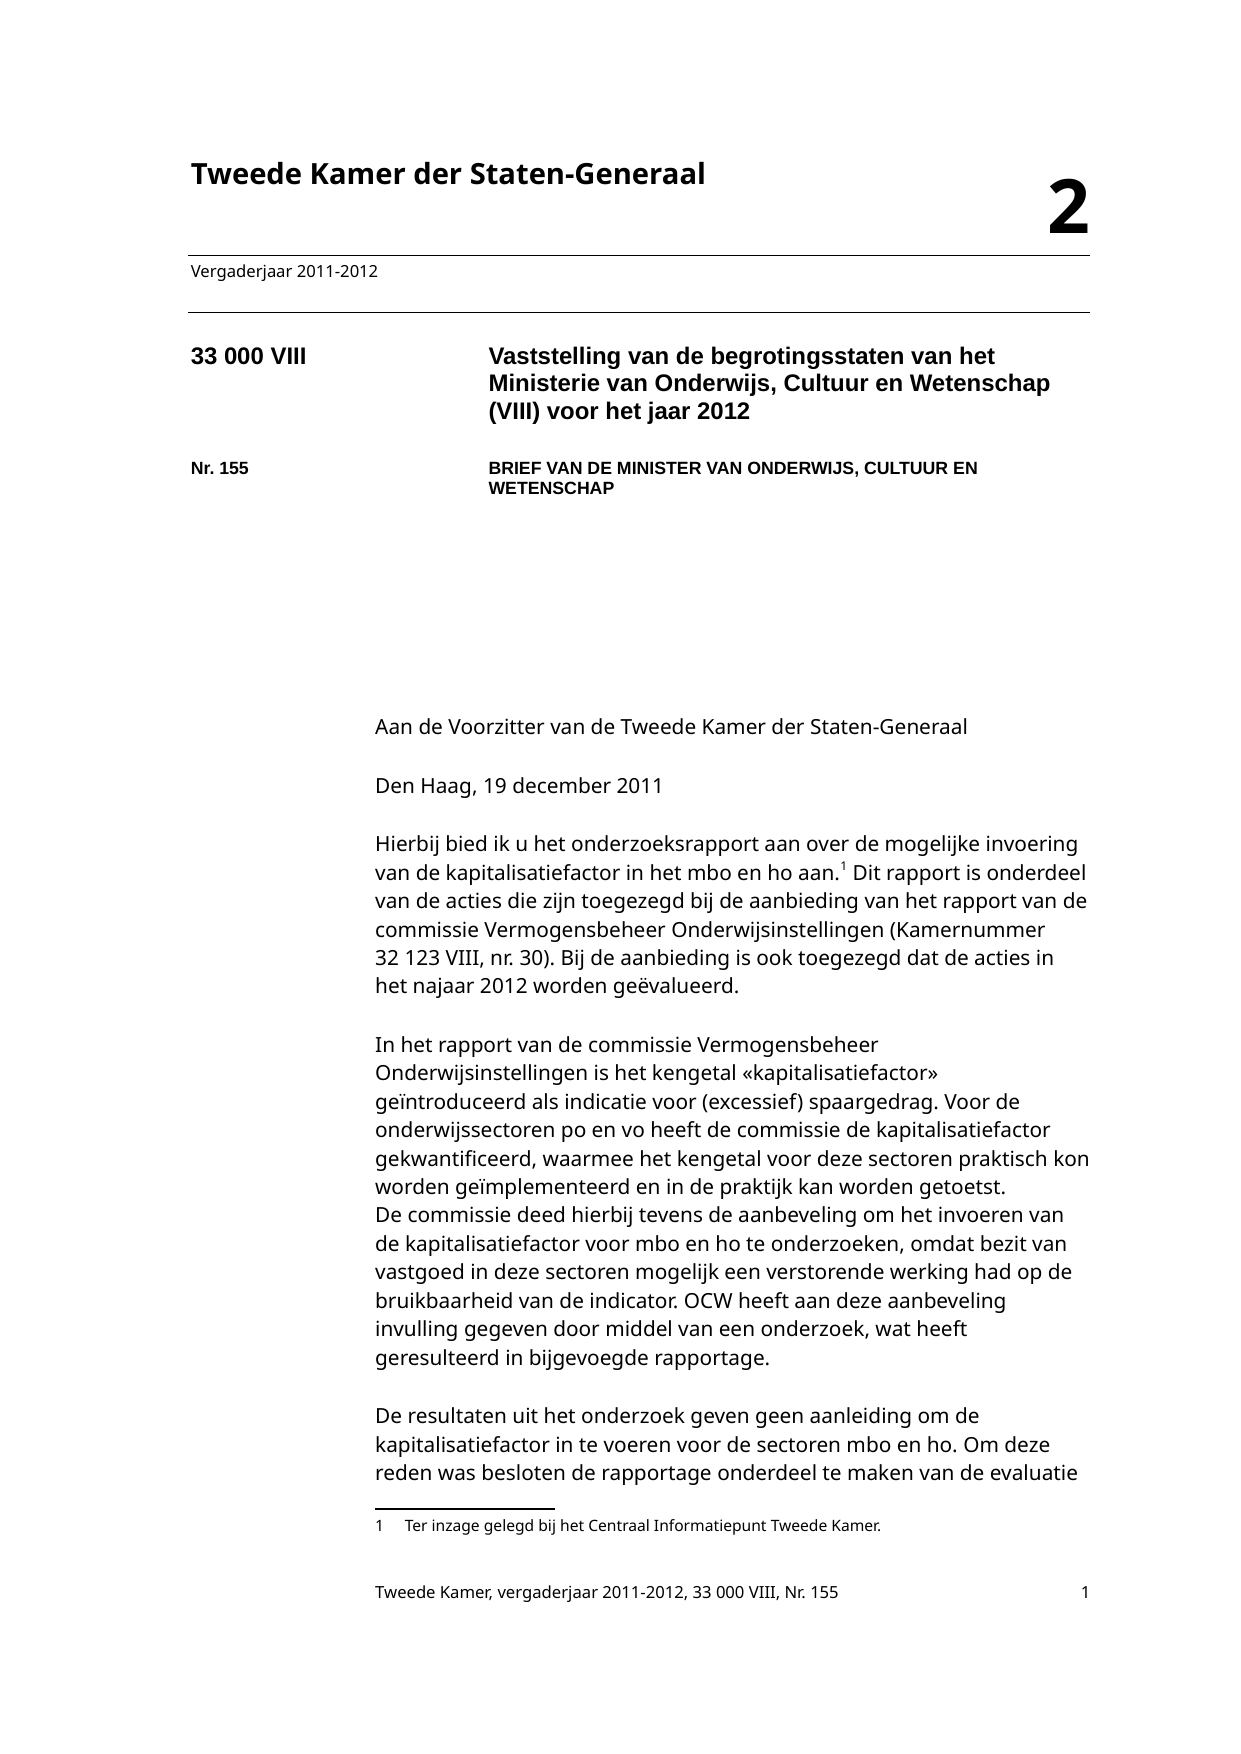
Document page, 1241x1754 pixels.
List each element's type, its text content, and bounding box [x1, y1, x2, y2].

table_cell 33 000 VIII [188, 339, 485, 454]
table_header 2 [910, 150, 1090, 255]
text In het rapport van de commissie Vermogensbeheer Onderwijsinstellingen is het kengetal «kapitalisatiefactor» geïntroduceerd als indicatie voor (excessief) spaargedrag. Voor de onderwijssectoren po en vo heeft de commissie de kapitalisatiefactor gekwantificeerd, waarmee het kengetal voor deze sectoren praktisch kon worden geïmplementeerd en in de praktijk kan worden getoetst. [375, 1030, 1090, 1201]
table_cell Nr. 155 [188, 455, 485, 594]
table_cell BRIEF VAN DE MINISTER VAN ONDERWIJS, CULTUUR EN WETENSCHAP [485, 455, 1090, 594]
table_cell [188, 313, 485, 339]
text Aan de Voorzitter van de Tweede Kamer der Staten-Generaal [375, 712, 1090, 741]
text Ter inzage gelegd bij het Centraal Informatiepunt Tweede Kamer. [375, 1508, 1090, 1536]
table_cell [485, 313, 1090, 339]
text De commissie deed hierbij tevens de aanbeveling om het invoeren van de kapitalisatiefactor voor mbo en ho te onderzoeken, omdat bezit van vastgoed in deze sectoren mogelijk een verstorende werking had op de bruikbaarheid van de indicator. OCW heeft aan deze aanbeveling invulling gegeven door middel van een onderzoek, wat heeft geresulteerd in bijgevoegde rapportage. [375, 1201, 1090, 1371]
table_cell Vergaderjaar 2011-2012 [188, 256, 485, 312]
table_cell [485, 256, 1090, 312]
table_header Tweede Kamer der Staten-Generaal [188, 150, 909, 255]
table_cell Vaststelling van de begrotingsstaten van het Ministerie van Onderwijs, Cultuur en Wetenschap (VIII) voor het jaar 2012 [485, 339, 1090, 454]
text Hierbij bied ik u het onderzoeksrapport aan over de mogelijke invoering van de kapitalisatiefactor in het mbo en ho aan. Dit rapport is onderdeel van de acties die zijn toegezegd bij de aanbieding van het rapport van de commissie Vermogensbeheer Onderwijsinstellingen (Kamernummer 32 123 VIII, nr. 30). Bij de aanbieding is ook toegezegd dat de acties in het najaar 2012 worden geëvalueerd. [375, 829, 1090, 1000]
text De resultaten uit het onderzoek geven geen aanleiding om de kapitalisatiefactor in te voeren voor de sectoren mbo en ho. Om deze reden was besloten de rapportage onderdeel te maken van de evaluatie [375, 1401, 1090, 1487]
text Den Haag, 19 december 2011 [375, 771, 1090, 799]
